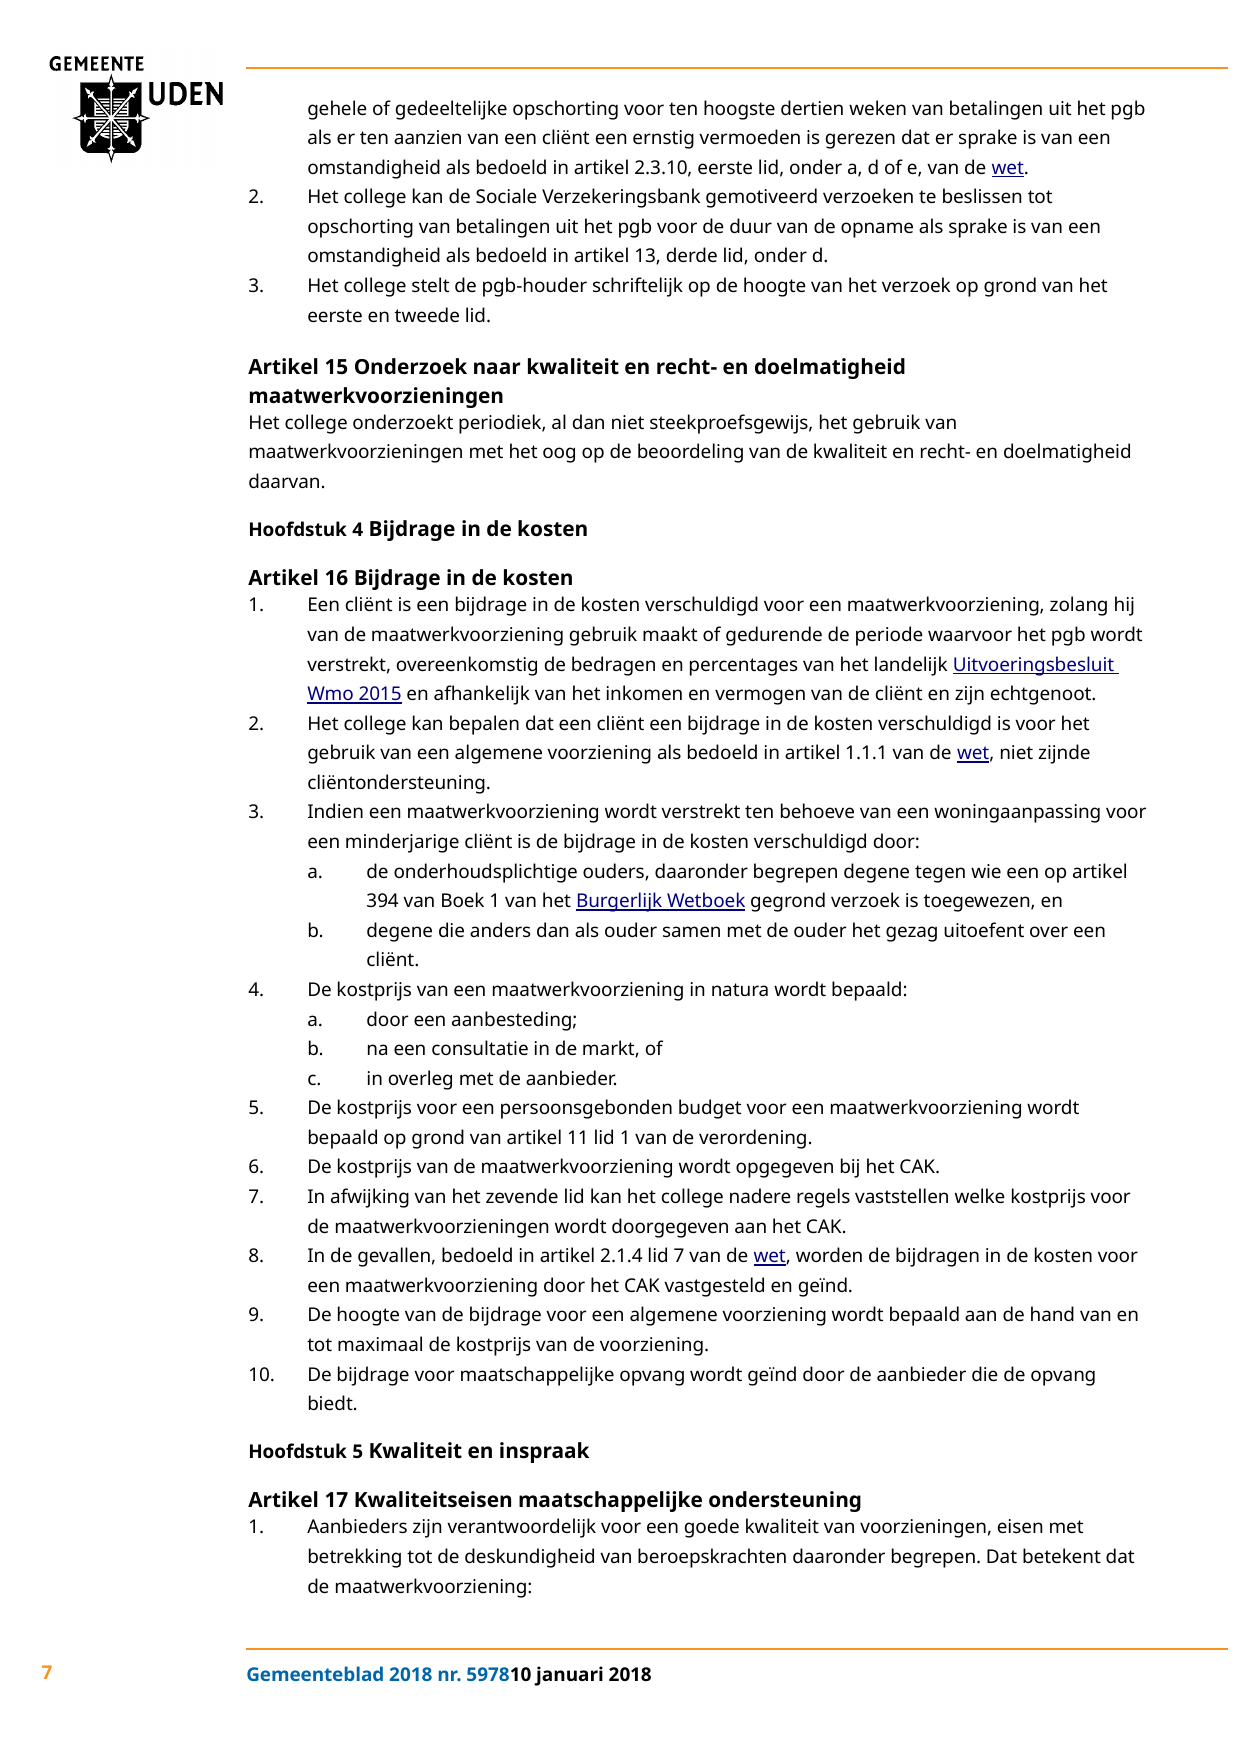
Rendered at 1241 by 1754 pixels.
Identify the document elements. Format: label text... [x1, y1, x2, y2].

text Artikel 16 Bijdrage in de kosten [248, 563, 1152, 592]
list De kostprijs van de maatwerkvoorziening wordt opgegeven bij het CAK. [248, 1154, 1152, 1179]
list door een aanbesteding; [307, 1006, 1152, 1032]
list na een consultatie in de markt, of [307, 1035, 1152, 1061]
list gehele of gedeeltelijke opschorting voor ten hoogste dertien weken van betalingen uit het pgb als er ten aanzien van een cliënt een ernstig vermoeden is gerezen dat er sprake is van een omstandigheid als bedoeld in artikel 2.3.10, eerste lid, onder a, d of e, van de wet. [248, 95, 1152, 180]
list In afwijking van het zevende lid kan het college nadere regels vaststellen welke kostprijs voor de maatwerkvoorzieningen wordt doorgegeven aan het CAK. [248, 1183, 1152, 1239]
list de onderhoudsplichtige ouders, daaronder begrepen degene tegen wie een op artikel 394 van Boek 1 van het Burgerlijk Wetboek gegrond verzoek is toegewezen, en [307, 858, 1152, 913]
list In de gevallen, bedoeld in artikel 2.1.4 lid 7 van de wet, worden de bijdragen in de kosten voor een maatwerkvoorziening door het CAK vastgesteld en geïnd. [248, 1242, 1152, 1298]
list De kostprijs van een maatwerkvoorziening in natura wordt bepaald: [248, 976, 1152, 1002]
list Een cliënt is een bijdrage in de kosten verschuldigd voor een maatwerkvoorziening, zolang hij van de maatwerkvoorziening gebruik maakt of gedurende de periode waarvoor het pgb wordt verstrekt, overeenkomstig de bedragen en percentages van het landelijk Uitvoeringsbesluit Wmo 2015 en afhankelijk van het inkomen en vermogen van de cliënt en zijn echtgenoot. [248, 592, 1152, 706]
text Hoofdstuk 5 Kwaliteit en inspraak [248, 1436, 1152, 1464]
list degene die anders dan als ouder samen met de ouder het gezag uitoefent over een cliënt. [307, 917, 1152, 972]
text Artikel 15 Onderzoek naar kwaliteit en recht- en doelmatigheid maatwerkvoorzieningen [248, 352, 1152, 409]
list in overleg met de aanbieder. [307, 1065, 1152, 1091]
list Het college stelt de pgb-houder schriftelijk op de hoogte van het verzoek op grond van het eerste en tweede lid. [248, 272, 1152, 328]
list De bijdrage voor maatschappelijke opvang wordt geïnd door de aanbieder die de opvang biedt. [248, 1361, 1152, 1416]
list Het college kan de Sociale Verzekeringsbank gemotiveerd verzoeken te beslissen tot opschorting van betalingen uit het pgb voor de duur van de opname als sprake is van een omstandigheid als bedoeld in artikel 13, derde lid, onder d. [248, 183, 1152, 268]
list Aanbieders zijn verantwoordelijk voor een goede kwaliteit van voorzieningen, eisen met betrekking tot de deskundigheid van beroepskrachten daaronder begrepen. Dat betekent dat de maatwerkvoorziening: [248, 1514, 1152, 1599]
text Het college onderzoekt periodiek, al dan niet steekproefsgewijs, het gebruik van maatwerkvoorzieningen met het oog op de beoordeling van de kwaliteit en recht- en doelmatigheid daarvan. [248, 409, 1152, 494]
text Hoofdstuk 4 Bijdrage in de kosten [248, 514, 1152, 542]
list De hoogte van de bijdrage voor een algemene voorziening wordt bepaald aan de hand van en tot maximaal de kostprijs van de voorziening. [248, 1302, 1152, 1357]
list De kostprijs voor een persoonsgebonden budget voor een maatwerkvoorziening wordt bepaald op grond van artikel 11 lid 1 van de verordening. [248, 1094, 1152, 1150]
list Indien een maatwerkvoorziening wordt verstrekt ten behoeve van een woningaanpassing voor een minderjarige cliënt is de bijdrage in de kosten verschuldigd door: [248, 799, 1152, 854]
picture [41, 47, 231, 172]
list Het college kan bepalen dat een cliënt een bijdrage in de kosten verschuldigd is voor het gebruik van een algemene voorziening als bedoeld in artikel 1.1.1 van de wet, niet zijnde cliëntondersteuning. [248, 710, 1152, 795]
text Artikel 17 Kwaliteitseisen maatschappelijke ondersteuning [248, 1485, 1152, 1514]
